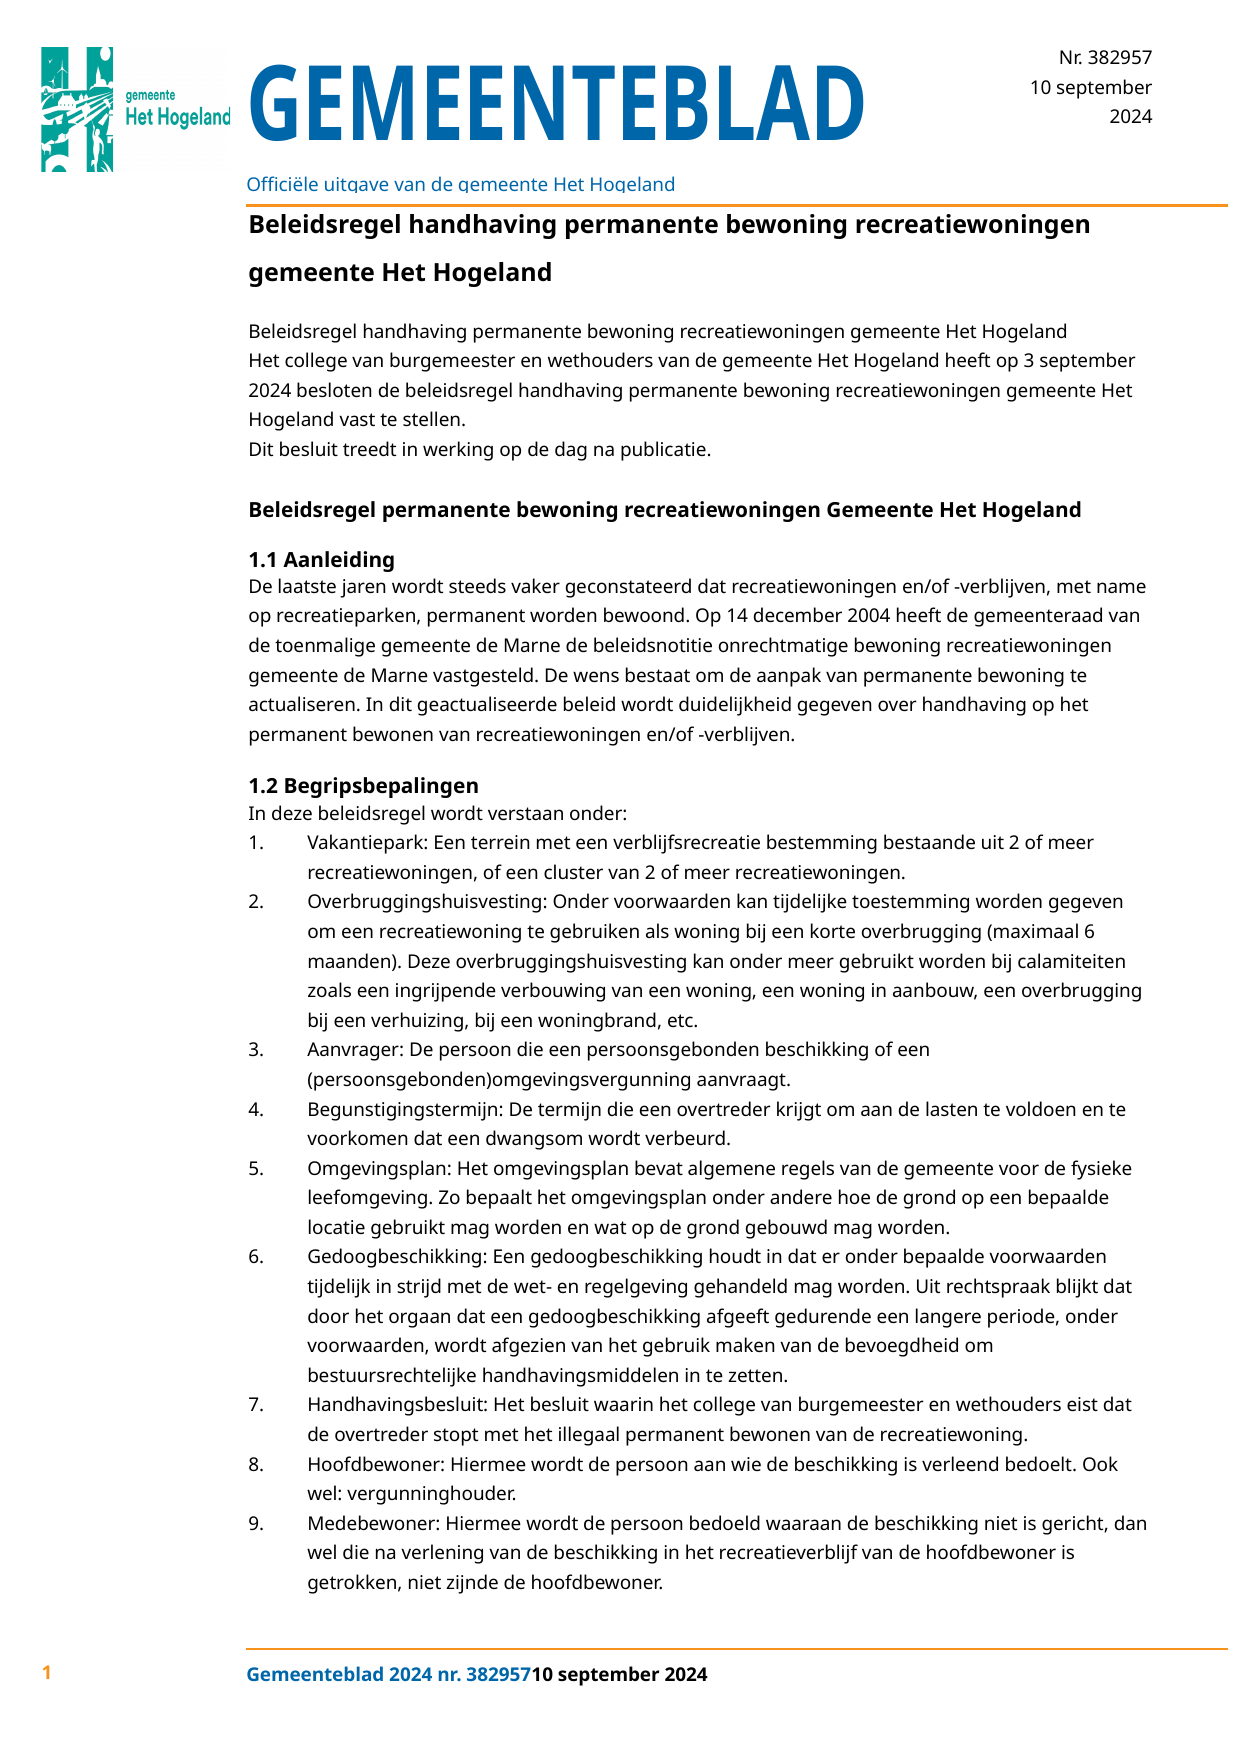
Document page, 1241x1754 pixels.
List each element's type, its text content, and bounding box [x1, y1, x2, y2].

list Overbruggingshuisvesting: Onder voorwaarden kan tijdelijke toestemming worden gegeven om een recreatiewoning te gebruiken als woning bij een korte overbrugging (maximaal 6 maanden). Deze overbruggingshuisvesting kan onder meer gebruikt worden bij calamiteiten zoals een ingrijpende verbouwing van een woning, een woning in aanbouw, een overbrugging bij een verhuizing, bij een woningbrand, etc. [248, 889, 1152, 1033]
list Begunstigingstermijn: De termijn die een overtreder krijgt om aan de lasten te voldoen en te voorkomen dat een dwangsom wordt verbeurd. [248, 1096, 1152, 1151]
list Aanvrager: De persoon die een persoonsgebonden beschikking of een (persoonsgebonden)omgevingsvergunning aanvraagt. [248, 1037, 1152, 1092]
text Het college van burgemeester en wethouders van de gemeente Het Hogeland heeft op 3 september 2024 besloten de beleidsregel handhaving permanente bewoning recreatiewoningen gemeente Het Hogeland vast te stellen. [248, 347, 1152, 432]
list Hoofdbewoner: Hiermee wordt de persoon aan wie de beschikking is verleend bedoelt. Ook wel: vergunninghouder. [248, 1451, 1152, 1506]
text 1.1 Aanleiding [248, 545, 1152, 573]
text Beleidsregel handhaving permanente bewoning recreatiewoningen gemeente Het Hogeland [248, 318, 1152, 344]
text Beleidsregel permanente bewoning recreatiewoningen Gemeente Het Hogeland [248, 495, 1152, 524]
text Beleidsregel handhaving permanente bewoning recreatiewoningen gemeente Het Hogeland [248, 207, 1152, 288]
list Handhavingsbesluit: Het besluit waarin het college van burgemeester en wethouders eist dat de overtreder stopt met het illegaal permanent bewonen van de recreatiewoning. [248, 1392, 1152, 1447]
text In deze beleidsregel wordt verstaan onder: [248, 800, 1152, 826]
list Gedoogbeschikking: Een gedoogbeschikking houdt in dat er onder bepaalde voorwaarden tijdelijk in strijd met de wet- en regelgeving gehandeld mag worden. Uit rechtspraak blijkt dat door het orgaan dat een gedoogbeschikking afgeeft gedurende een langere periode, onder voorwaarden, wordt afgezien van het gebruik maken van de bevoegdheid om bestuursrechtelijke handhavingsmiddelen in te zetten. [248, 1244, 1152, 1388]
text 1.2 Begripsbepalingen [248, 771, 1152, 800]
picture [41, 47, 231, 172]
list Vakantiepark: Een terrein met een verblijfsrecreatie bestemming bestaande uit 2 of meer recreatiewoningen, of een cluster van 2 of meer recreatiewoningen. [248, 829, 1152, 885]
text De laatste jaren wordt steeds vaker geconstateerd dat recreatiewoningen en/of -verblijven, met name op recreatieparken, permanent worden bewoond. Op 14 december 2004 heeft de gemeenteraad van de toenmalige gemeente de Marne de beleidsnotitie onrechtmatige bewoning recreatiewoningen gemeente de Marne vastgesteld. De wens bestaat om de aanpak van permanente bewoning te actualiseren. In dit geactualiseerde beleid wordt duidelijkheid gegeven over handhaving op het permanent bewonen van recreatiewoningen en/of -verblijven. [248, 573, 1152, 747]
text Dit besluit treedt in werking op de dag na publicatie. [248, 436, 1152, 462]
list Medebewoner: Hiermee wordt de persoon bedoeld waaraan de beschikking niet is gericht, dan wel die na verlening van de beschikking in het recreatieverblijf van de hoofdbewoner is getrokken, niet zijnde de hoofdbewoner. [248, 1510, 1152, 1595]
list Omgevingsplan: Het omgevingsplan bevat algemene regels van de gemeente voor de fysieke leefomgeving. Zo bepaalt het omgevingsplan onder andere hoe de grond op een bepaalde locatie gebruikt mag worden en wat op de grond gebouwd mag worden. [248, 1155, 1152, 1240]
